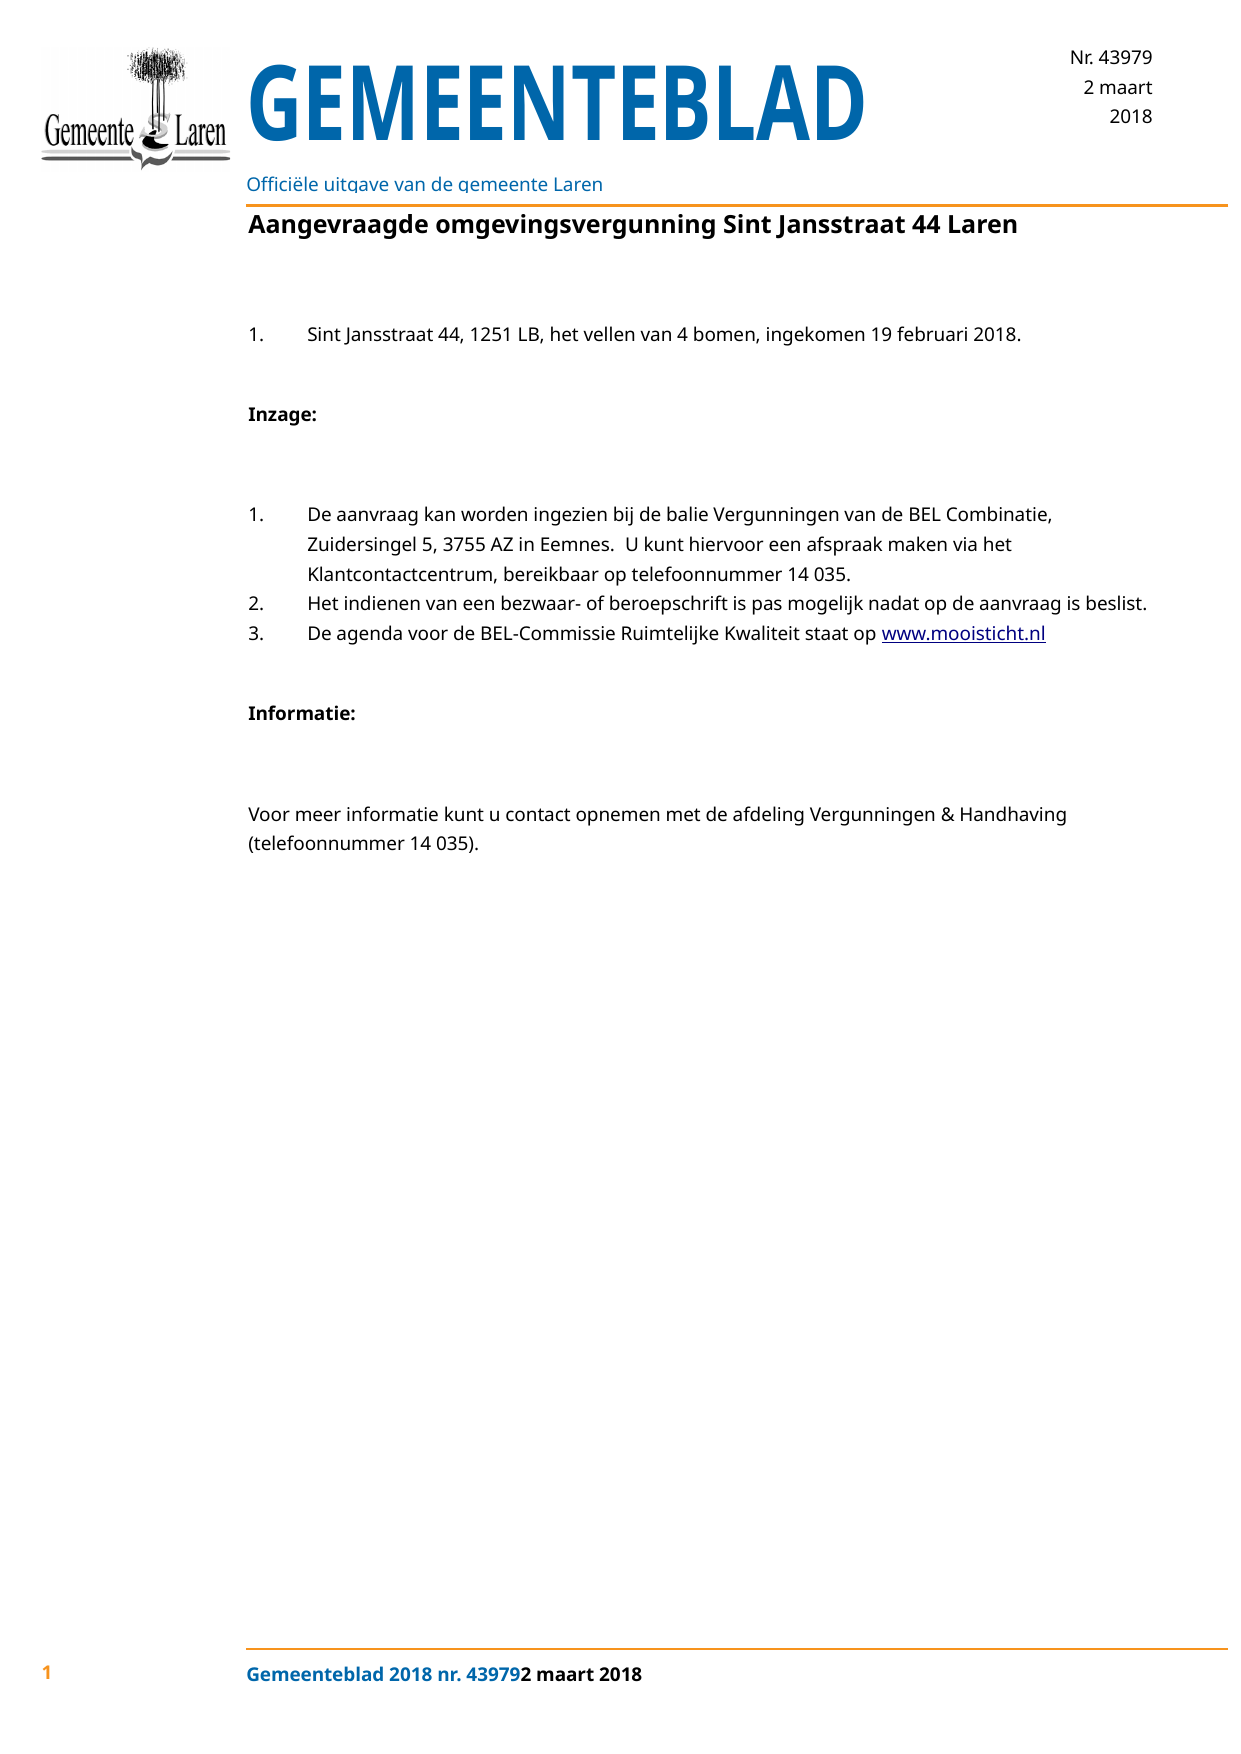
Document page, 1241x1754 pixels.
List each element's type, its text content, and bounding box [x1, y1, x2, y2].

list Het indienen van een bezwaar- of beroepschrift is pas mogelijk nadat op de aanvraag is beslist. [248, 590, 1152, 616]
list De aanvraag kan worden ingezien bij de balie Vergunningen van de BEL Combinatie, Zuidersingel 5, 3755 AZ in Eemnes. U kunt hiervoor een afspraak maken via het Klantcontactcentrum, bereikbaar op telefoonnummer 14 035. [248, 502, 1152, 586]
list De agenda voor de BEL-Commissie Ruimtelijke Kwaliteit staat op www.mooisticht.nl [248, 620, 1152, 646]
text Informatie: [248, 700, 1152, 726]
text Inzage: [248, 401, 1152, 426]
picture [41, 47, 231, 172]
list Sint Jansstraat 44, 1251 LB, het vellen van 4 bomen, ingekomen 19 februari 2018. [248, 321, 1152, 346]
text Aangevraagde omgevingsvergunning Sint Jansstraat 44 Laren [248, 207, 1152, 241]
text Voor meer informatie kunt u contact opnemen met de afdeling Vergunningen & Handhaving (telefoonnummer 14 035). [248, 801, 1152, 856]
